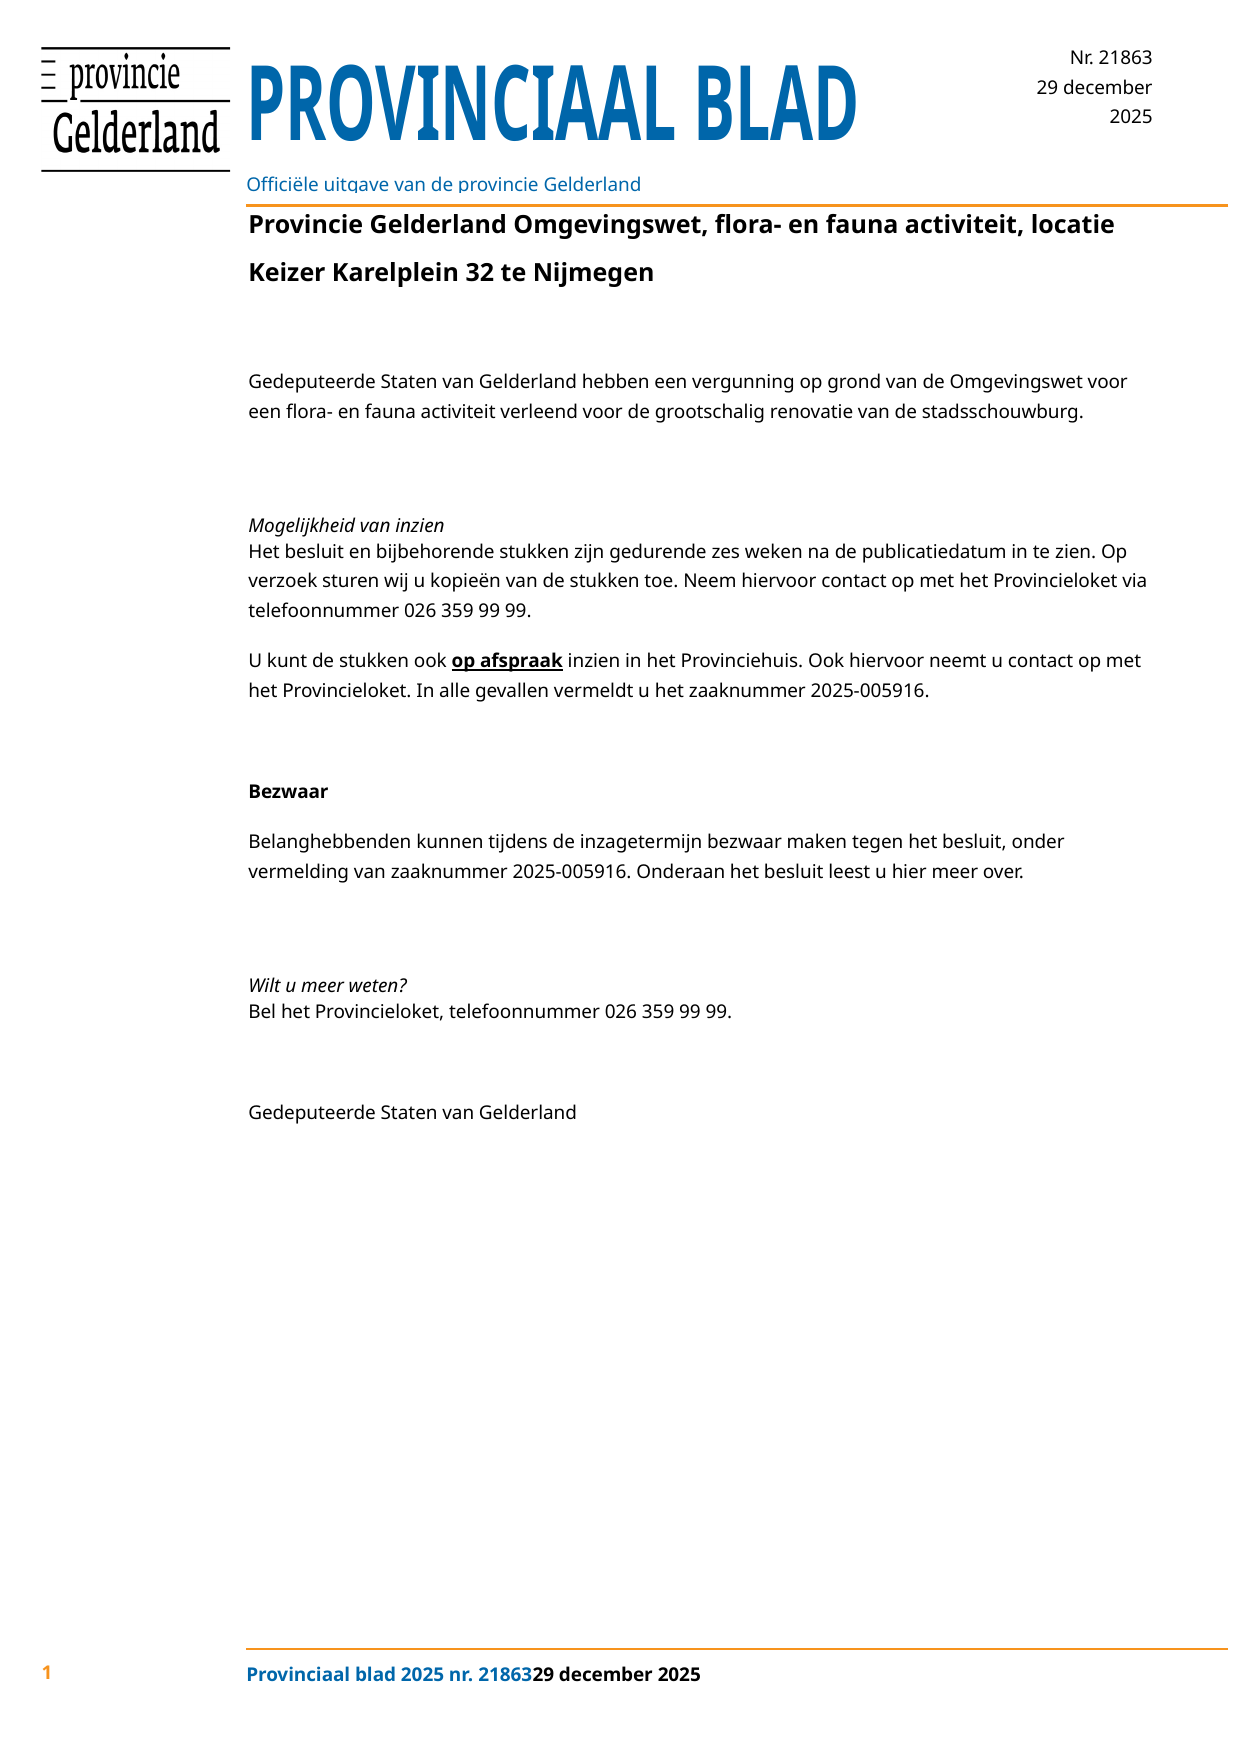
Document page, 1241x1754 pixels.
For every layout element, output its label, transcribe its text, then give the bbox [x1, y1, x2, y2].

text U kunt de stukken ook op afspraak inzien in het Provinciehuis. Ook hiervoor neemt u contact op met het Provincieloket. In alle gevallen vermeldt u het zaaknummer 2025-005916. [248, 648, 1152, 703]
text Belanghebbenden kunnen tijdens de inzagetermijn bezwaar maken tegen het besluit, onder vermelding van zaaknummer 2025-005916. Onderaan het besluit leest u hier meer over. [248, 828, 1152, 884]
text Bel het Provincieloket, telefoonnummer 026 359 99 99. [248, 998, 1152, 1024]
text Bezwaar [248, 778, 1152, 804]
text Gedeputeerde Staten van Gelderland [248, 1099, 1152, 1125]
text Gedeputeerde Staten van Gelderland hebben een vergunning op grond van de Omgevingswet voor een flora- en fauna activiteit verleend voor de grootschalig renovatie van de stadsschouwburg. [248, 368, 1152, 424]
text Mogelijkheid van inzien [248, 512, 1152, 538]
text Provincie Gelderland Omgevingswet, flora- en fauna activiteit, locatie Keizer Karelplein 32 te Nijmegen [248, 207, 1152, 288]
picture [41, 47, 231, 172]
text Het besluit en bijbehorende stukken zijn gedurende zes weken na de publicatiedatum in te zien. Op verzoek sturen wij u kopieën van de stukken toe. Neem hiervoor contact op met het Provincieloket via telefoonnummer 026 359 99 99. [248, 538, 1152, 623]
text Wilt u meer weten? [248, 972, 1152, 998]
